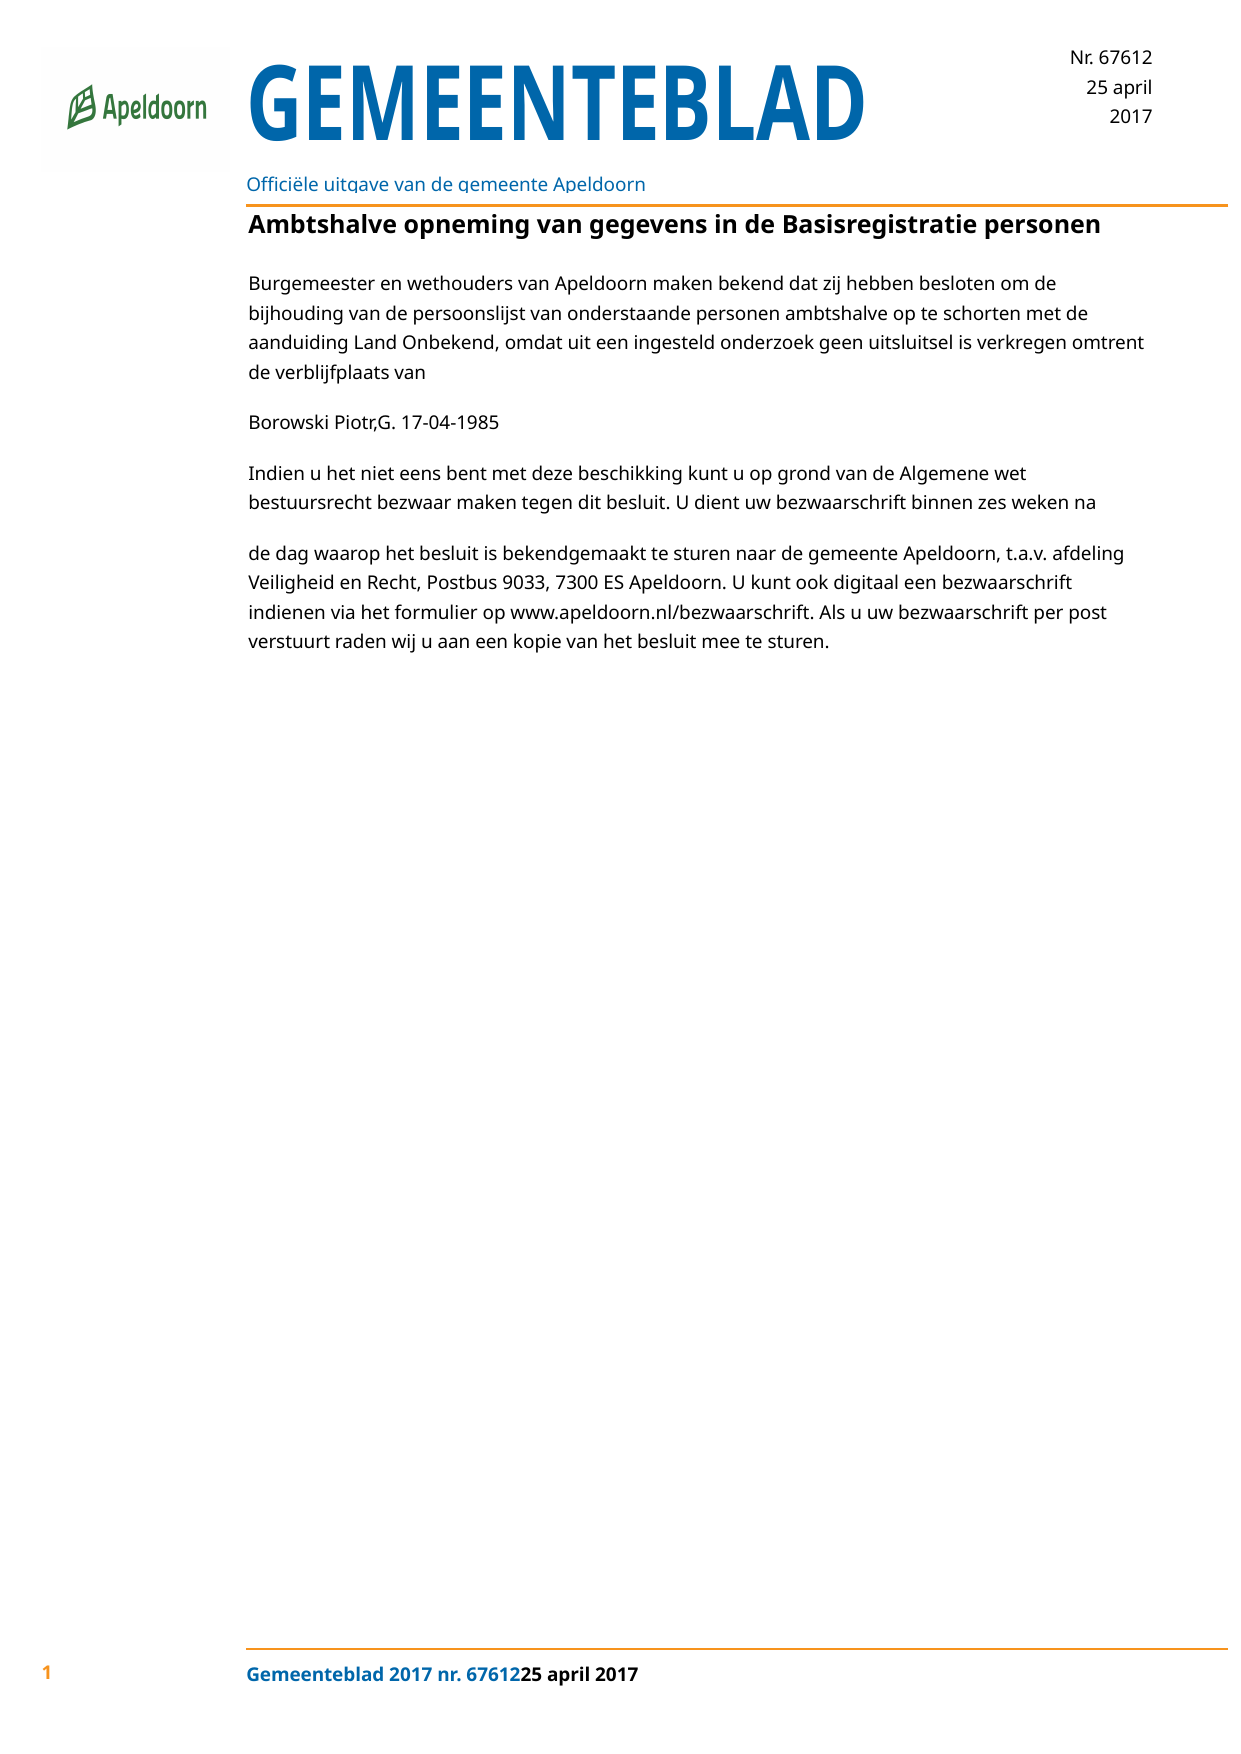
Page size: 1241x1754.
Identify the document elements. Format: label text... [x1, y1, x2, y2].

text Burgemeester en wethouders van Apeldoorn maken bekend dat zij hebben besloten om de bijhouding van de persoonslijst van onderstaande personen ambtshalve op te schorten met de aanduiding Land Onbekend, omdat uit een ingesteld onderzoek geen uitsluitsel is verkregen omtrent de verblijfplaats van [248, 270, 1152, 385]
text de dag waarop het besluit is bekendgemaakt te sturen naar de gemeente Apeldoorn, t.a.v. afdeling Veiligheid en Recht, Postbus 9033, 7300 ES Apeldoorn. U kunt ook digitaal een bezwaarschrift indienen via het formulier op www.apeldoorn.nl/bezwaarschrift. Als u uw bezwaarschrift per post verstuurt raden wij u aan een kopie van het besluit mee te sturen. [248, 540, 1152, 654]
text Borowski Piotr,G. 17-04-1985 [248, 409, 1152, 435]
text Ambtshalve opneming van gegevens in de Basisregistratie personen [248, 207, 1152, 241]
picture [41, 47, 231, 172]
text Indien u het niet eens bent met deze beschikking kunt u op grond van de Algemene wet bestuursrecht bezwaar maken tegen dit besluit. U dient uw bezwaarschrift binnen zes weken na [248, 460, 1152, 515]
